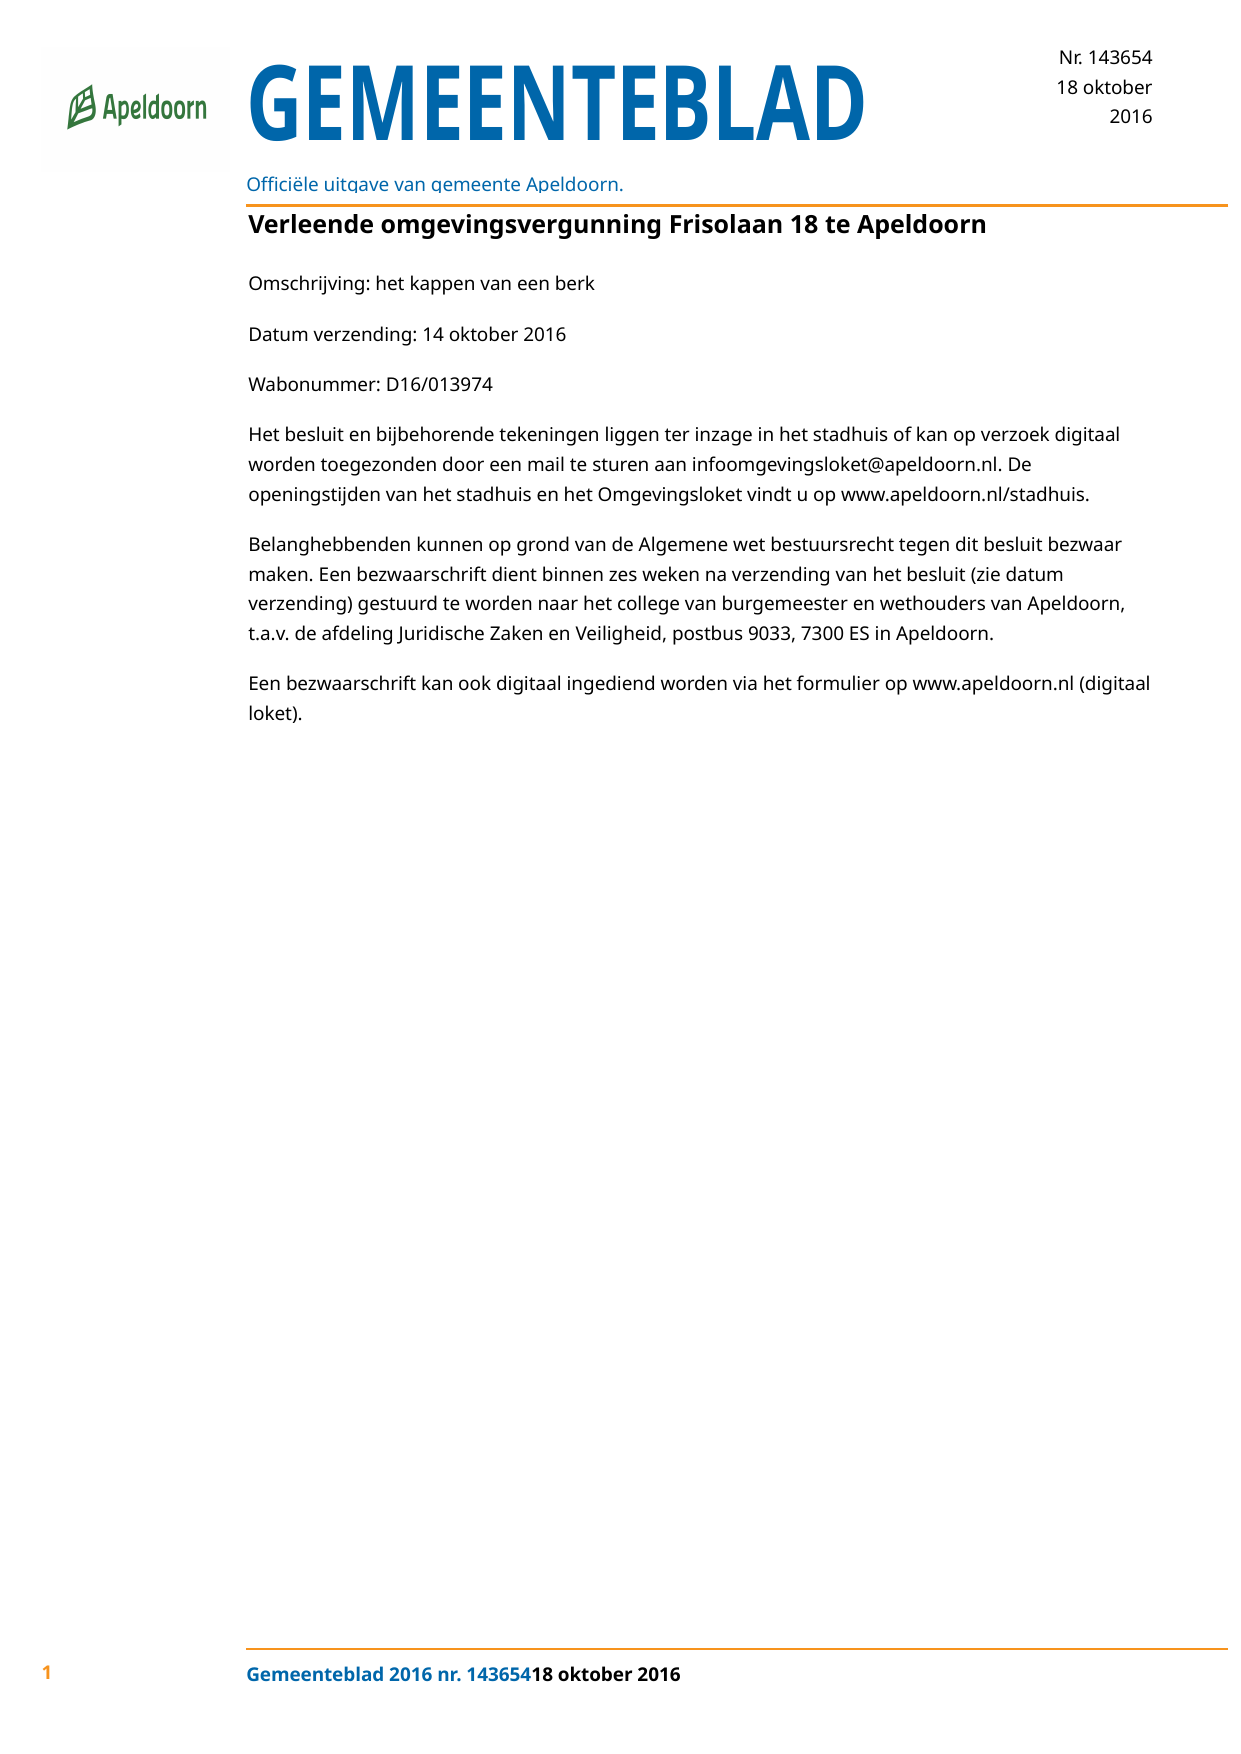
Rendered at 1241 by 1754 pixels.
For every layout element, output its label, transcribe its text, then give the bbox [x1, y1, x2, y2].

text Een bezwaarschrift kan ook digitaal ingediend worden via het formulier op www.apeldoorn.nl (digitaal loket). [248, 670, 1152, 726]
text Wabonummer: D16/013974 [248, 371, 1152, 397]
text Verleende omgevingsvergunning Frisolaan 18 te Apeldoorn [248, 207, 1152, 241]
text Datum verzending: 14 oktober 2016 [248, 321, 1152, 346]
text Belanghebbenden kunnen op grond van de Algemene wet bestuursrecht tegen dit besluit bezwaar maken. Een bezwaarschrift dient binnen zes weken na verzending van het besluit (zie datum verzending) gestuurd te worden naar het college van burgemeester en wethouders van Apeldoorn, t.a.v. de afdeling Juridische Zaken en Veiligheid, postbus 9033, 7300 ES in Apeldoorn. [248, 531, 1152, 646]
text Omschrijving: het kappen van een berk [248, 270, 1152, 296]
text Het besluit en bijbehorende tekeningen liggen ter inzage in het stadhuis of kan op verzoek digitaal worden toegezonden door een mail te sturen aan infoomgevingsloket@apeldoorn.nl. De openingstijden van het stadhuis en het Omgevingsloket vindt u op www.apeldoorn.nl/stadhuis. [248, 422, 1152, 506]
picture [41, 47, 231, 172]
